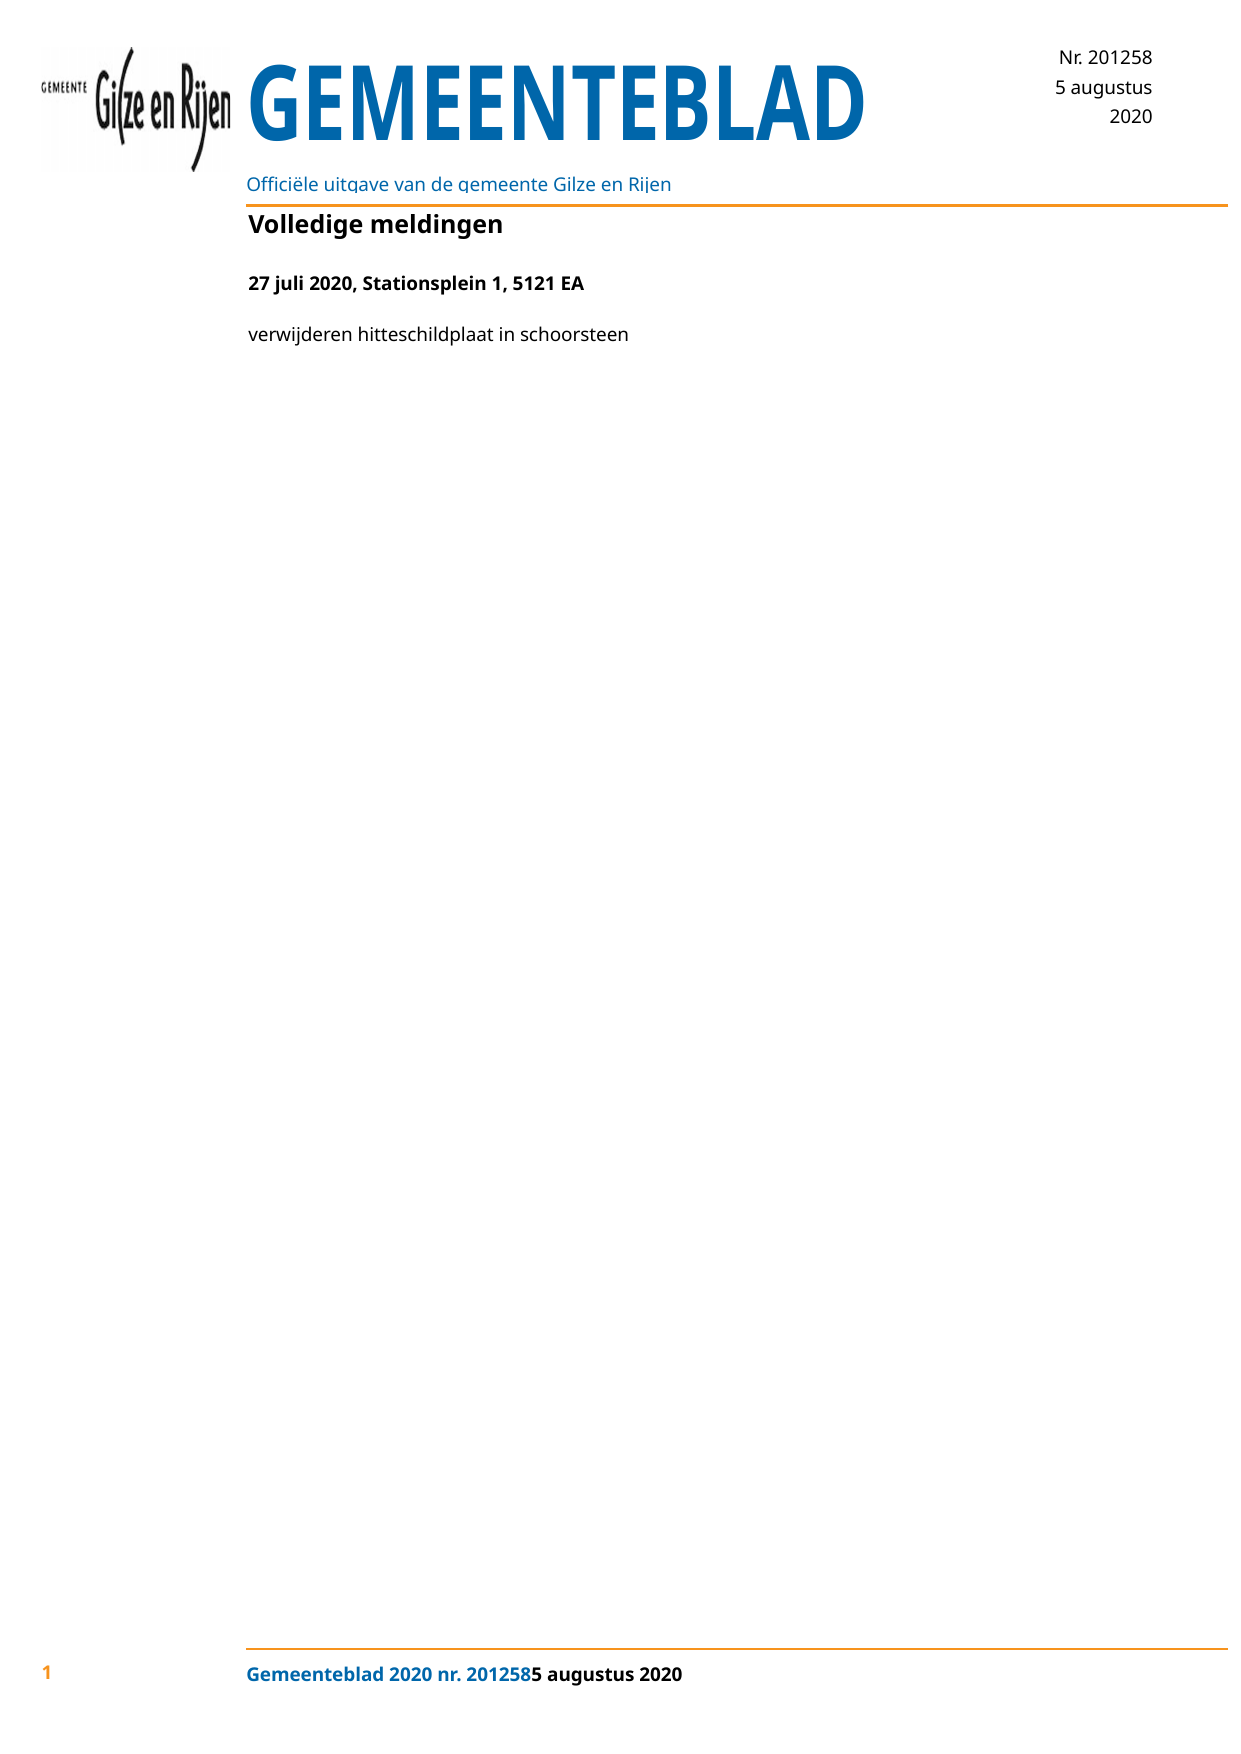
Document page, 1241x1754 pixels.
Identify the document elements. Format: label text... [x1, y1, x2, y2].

text Volledige meldingen [248, 207, 1152, 241]
text 27 juli 2020, Stationsplein 1, 5121 EA [248, 270, 1152, 296]
text verwijderen hitteschildplaat in schoorsteen [248, 321, 1152, 346]
picture [41, 47, 231, 172]
